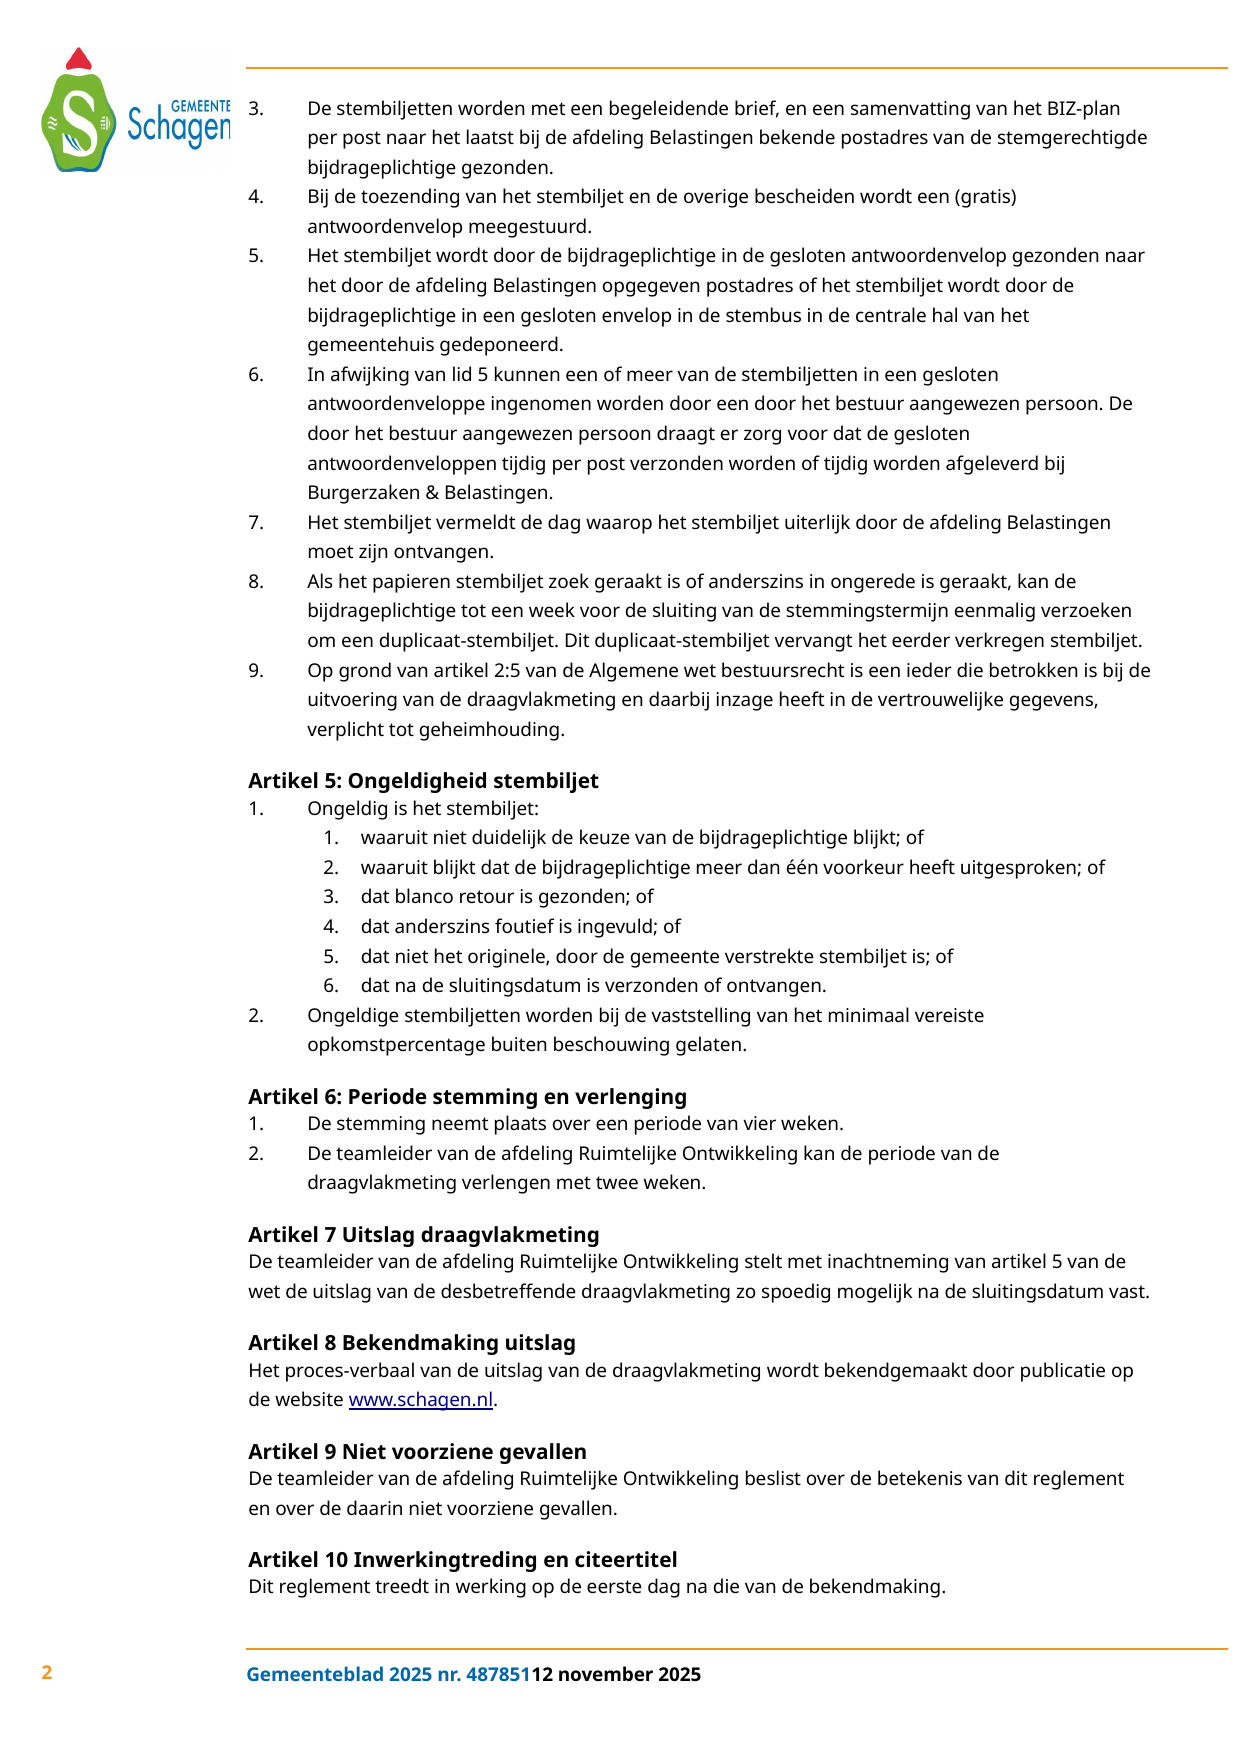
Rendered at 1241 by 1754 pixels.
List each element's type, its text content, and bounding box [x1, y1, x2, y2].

text Artikel 9 Niet voorziene gevallen [248, 1437, 1152, 1465]
list De teamleider van de afdeling Ruimtelijke Ontwikkeling kan de periode van de draagvlakmeting verlengen met twee weken. [248, 1140, 1152, 1195]
list Ongeldig is het stembiljet: [248, 795, 1152, 821]
list Bij de toezending van het stembiljet en de overige bescheiden wordt een (gratis) antwoordenvelop meegestuurd. [248, 183, 1152, 239]
text Dit reglement treedt in werking op de eerste dag na die van de bekendmaking. [248, 1574, 1152, 1599]
text Het proces-verbaal van de uitslag van de draagvlakmeting wordt bekendgemaakt door publicatie op de website www.schagen.nl. [248, 1357, 1152, 1412]
list Als het papieren stembiljet zoek geraakt is of anderszins in ongerede is geraakt, kan de bijdrageplichtige tot een week voor de sluiting van de stemmingstermijn eenmalig verzoeken om een duplicaat-stembiljet. Dit duplicaat-stembiljet vervangt het eerder verkregen stembiljet. [248, 568, 1152, 653]
list Het stembiljet vermeldt de dag waarop het stembiljet uiterlijk door de afdeling Belastingen moet zijn ontvangen. [248, 509, 1152, 564]
list dat na de sluitingsdatum is verzonden of ontvangen. [323, 972, 1152, 998]
list Ongeldige stembiljetten worden bij de vaststelling van het minimaal vereiste opkomstpercentage buiten beschouwing gelaten. [248, 1002, 1152, 1057]
text De teamleider van de afdeling Ruimtelijke Ontwikkeling stelt met inachtneming van artikel 5 van de wet de uitslag van de desbetreffende draagvlakmeting zo spoedig mogelijk na de sluitingsdatum vast. [248, 1248, 1152, 1304]
text Artikel 7 Uitslag draagvlakmeting [248, 1220, 1152, 1248]
list waaruit niet duidelijk de keuze van de bijdrageplichtige blijkt; of [323, 824, 1152, 850]
list In afwijking van lid 5 kunnen een of meer van de stembiljetten in een gesloten antwoordenveloppe ingenomen worden door een door het bestuur aangewezen persoon. De door het bestuur aangewezen persoon draagt er zorg voor dat de gesloten antwoordenveloppen tijdig per post verzonden worden of tijdig worden afgeleverd bij Burgerzaken & Belastingen. [248, 361, 1152, 505]
list De stemming neemt plaats over een periode van vier weken. [248, 1110, 1152, 1136]
text Artikel 6: Periode stemming en verlenging [248, 1082, 1152, 1110]
list dat anderszins foutief is ingevuld; of [323, 913, 1152, 939]
text Artikel 8 Bekendmaking uitslag [248, 1328, 1152, 1357]
list waaruit blijkt dat de bijdrageplichtige meer dan één voorkeur heeft uitgesproken; of [323, 854, 1152, 880]
list Op grond van artikel 2:5 van de Algemene wet bestuursrecht is een ieder die betrokken is bij de uitvoering van de draagvlakmeting en daarbij inzage heeft in de vertrouwelijke gegevens, verplicht tot geheimhouding. [248, 657, 1152, 742]
text Artikel 5: Ongeldigheid stembiljet [248, 766, 1152, 795]
list De stembiljetten worden met een begeleidende brief, en een samenvatting van het BIZ-plan per post naar het laatst bij de afdeling Belastingen bekende postadres van de stemgerechtigde bijdrageplichtige gezonden. [248, 95, 1152, 180]
list dat niet het originele, door de gemeente verstrekte stembiljet is; of [323, 943, 1152, 968]
list dat blanco retour is gezonden; of [323, 884, 1152, 909]
text Artikel 10 Inwerkingtreding en citeertitel [248, 1545, 1152, 1574]
text De teamleider van de afdeling Ruimtelijke Ontwikkeling beslist over de betekenis van dit reglement en over de daarin niet voorziene gevallen. [248, 1465, 1152, 1521]
list Het stembiljet wordt door de bijdrageplichtige in de gesloten antwoordenvelop gezonden naar het door de afdeling Belastingen opgegeven postadres of het stembiljet wordt door de bijdrageplichtige in een gesloten envelop in de stembus in de centrale hal van het gemeentehuis gedeponeerd. [248, 243, 1152, 357]
picture [41, 47, 231, 172]
